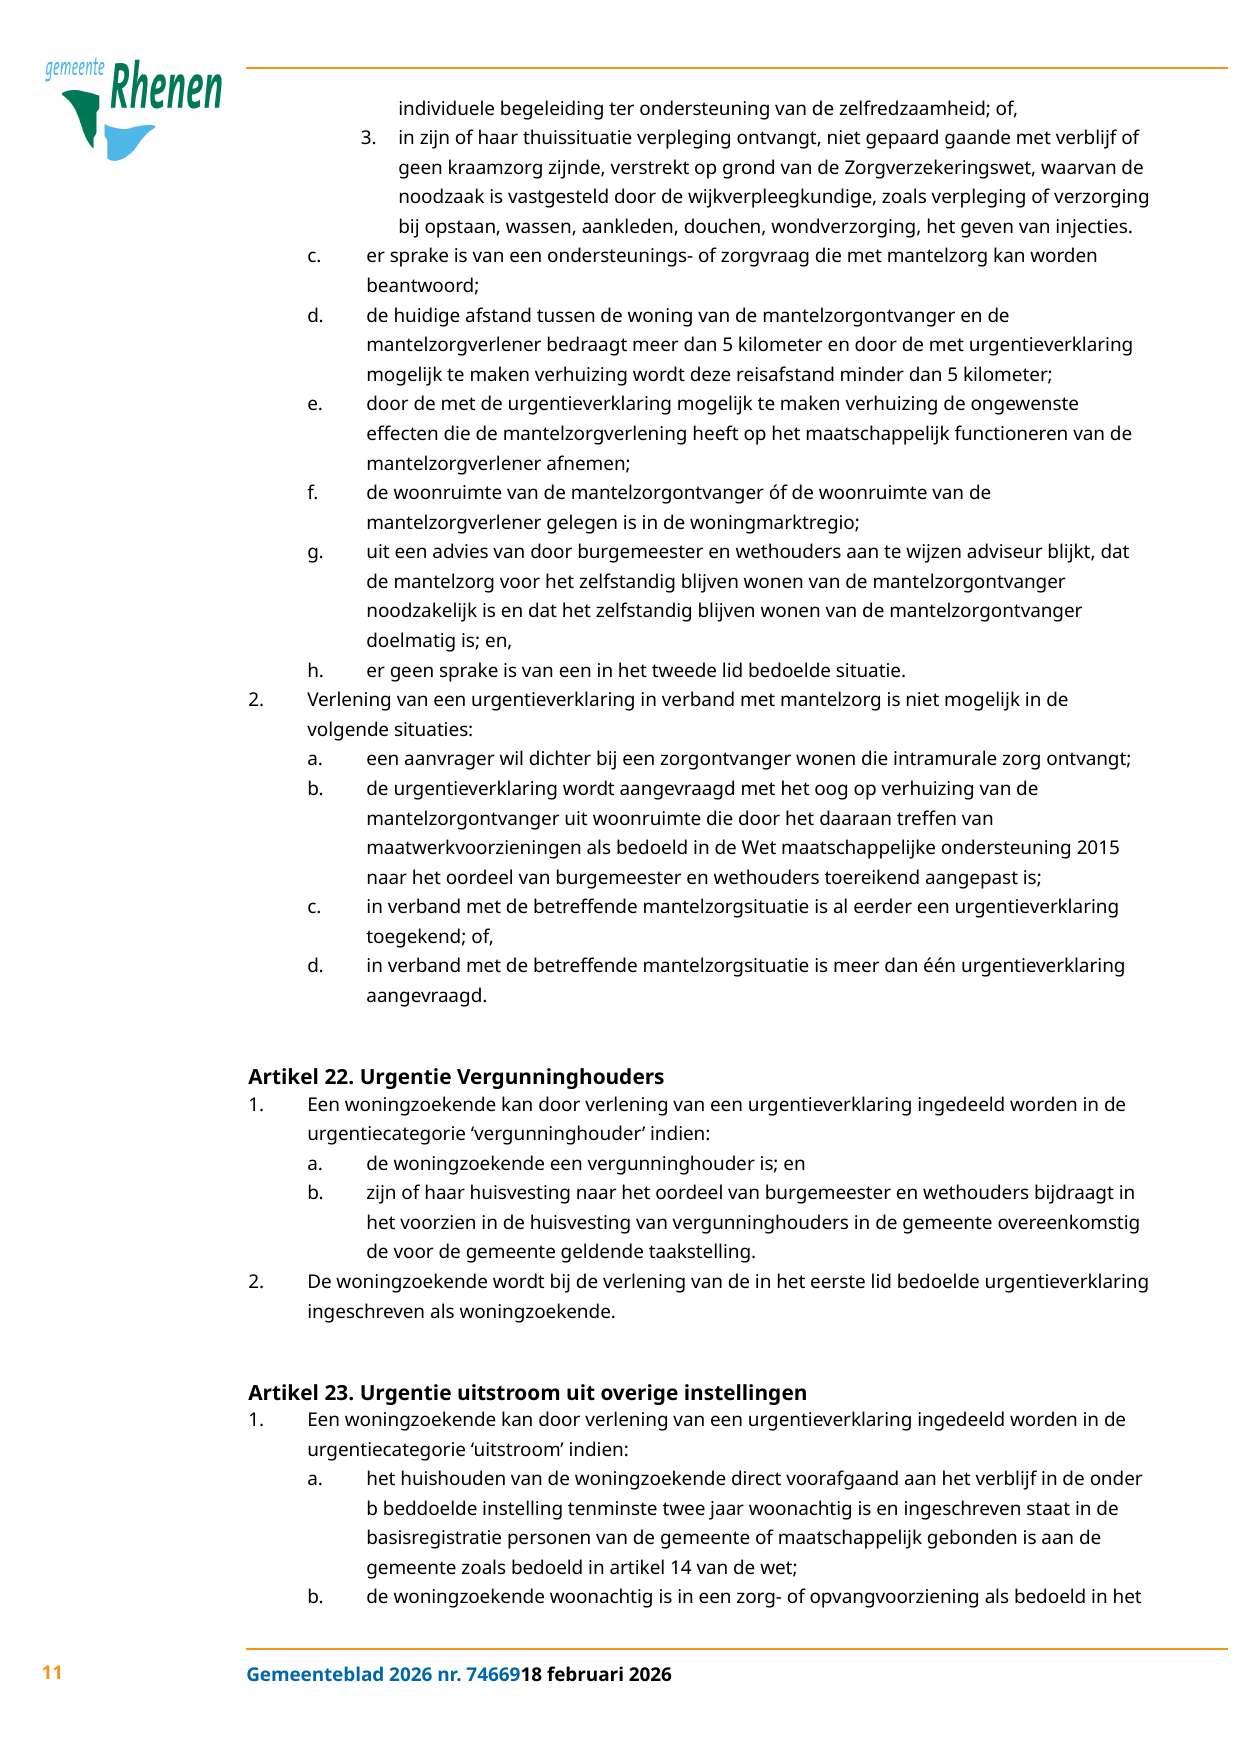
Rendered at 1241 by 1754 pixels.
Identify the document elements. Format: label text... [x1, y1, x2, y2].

text Artikel 22. Urgentie Vergunninghouders [248, 1062, 1152, 1091]
list individuele begeleiding ter ondersteuning van de zelfredzaamheid; of, [361, 95, 1152, 121]
list Een woningzoekende kan door verlening van een urgentieverklaring ingedeeld worden in de urgentiecategorie ‘uitstroom’ indien: [248, 1406, 1152, 1462]
list Een woningzoekende kan door verlening van een urgentieverklaring ingedeeld worden in de urgentiecategorie ‘vergunninghouder’ indien: [248, 1091, 1152, 1146]
list er sprake is van een ondersteunings- of zorgvraag die met mantelzorg kan worden beantwoord; [307, 243, 1152, 298]
picture [41, 47, 231, 172]
list in verband met de betreffende mantelzorgsituatie is al eerder een urgentieverklaring toegekend; of, [307, 893, 1152, 949]
text Artikel 23. Urgentie uitstroom uit overige instellingen [248, 1378, 1152, 1406]
list de woonruimte van de mantelzorgontvanger óf de woonruimte van de mantelzorgverlener gelegen is in de woningmarktregio; [307, 479, 1152, 535]
list de woningzoekende woonachtig is in een zorg- of opvangvoorziening als bedoeld in het [307, 1584, 1152, 1609]
list in zijn of haar thuissituatie verpleging ontvangt, niet gepaard gaande met verblijf of geen kraamzorg zijnde, verstrekt op grond van de Zorgverzekeringswet, waarvan de noodzaak is vastgesteld door de wijkverpleegkundige, zoals verpleging of verzorging bij opstaan, wassen, aankleden, douchen, wondverzorging, het geven van injecties. [361, 124, 1152, 239]
list de huidige afstand tussen de woning van de mantelzorgontvanger en de mantelzorgverlener bedraagt meer dan 5 kilometer en door de met urgentieverklaring mogelijk te maken verhuizing wordt deze reisafstand minder dan 5 kilometer; [307, 302, 1152, 387]
list de urgentieverklaring wordt aangevraagd met het oog op verhuizing van de mantelzorgontvanger uit woonruimte die door het daaraan treffen van maatwerkvoorzieningen als bedoeld in de Wet maatschappelijke ondersteuning 2015 naar het oordeel van burgemeester en wethouders toereikend aangepast is; [307, 775, 1152, 890]
list De woningzoekende wordt bij de verlening van de in het eerste lid bedoelde urgentieverklaring ingeschreven als woningzoekende. [248, 1268, 1152, 1323]
list uit een advies van door burgemeester en wethouders aan te wijzen adviseur blijkt, dat de mantelzorg voor het zelfstandig blijven wonen van de mantelzorgontvanger noodzakelijk is en dat het zelfstandig blijven wonen van de mantelzorgontvanger doelmatig is; en, [307, 538, 1152, 653]
list de woningzoekende een vergunninghouder is; en [307, 1150, 1152, 1176]
list het huishouden van de woningzoekende direct voorafgaand aan het verblijf in de onder b beddoelde instelling tenminste twee jaar woonachtig is en ingeschreven staat in de basisregistratie personen van de gemeente of maatschappelijk gebonden is aan de gemeente zoals bedoeld in artikel 14 van de wet; [307, 1465, 1152, 1580]
list in verband met de betreffende mantelzorgsituatie is meer dan één urgentieverklaring aangevraagd. [307, 953, 1152, 1008]
list zijn of haar huisvesting naar het oordeel van burgemeester en wethouders bijdraagt in het voorzien in de huisvesting van vergunninghouders in de gemeente overeenkomstig de voor de gemeente geldende taakstelling. [307, 1179, 1152, 1264]
list er geen sprake is van een in het tweede lid bedoelde situatie. [307, 657, 1152, 683]
list door de met de urgentieverklaring mogelijk te maken verhuizing de ongewenste effecten die de mantelzorgverlening heeft op het maatschappelijk functioneren van de mantelzorgverlener afnemen; [307, 391, 1152, 476]
list een aanvrager wil dichter bij een zorgontvanger wonen die intramurale zorg ontvangt; [307, 746, 1152, 771]
list Verlening van een urgentieverklaring in verband met mantelzorg is niet mogelijk in de volgende situaties: [248, 686, 1152, 742]
